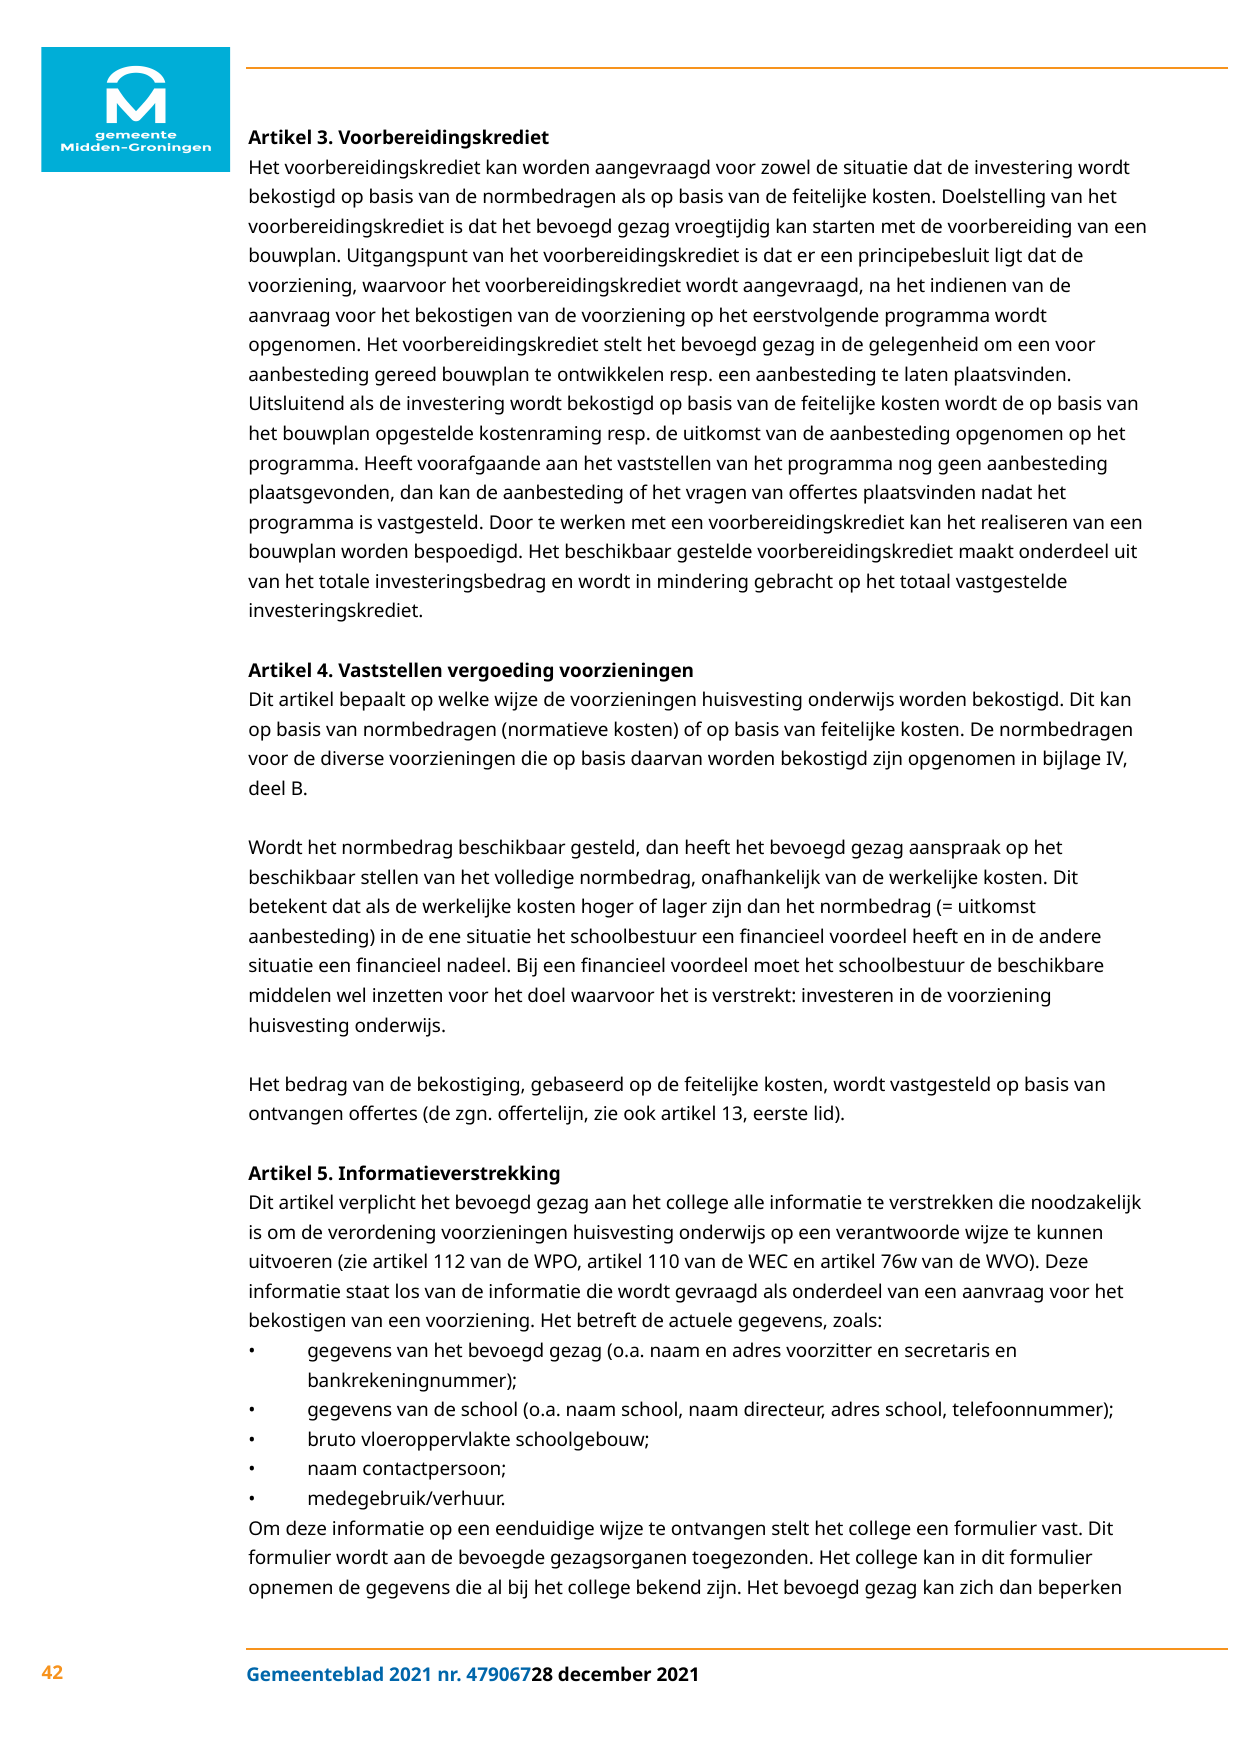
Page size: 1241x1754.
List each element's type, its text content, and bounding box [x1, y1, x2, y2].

picture [107, 89, 165, 122]
list gegevens van het bevoegd gezag (o.a. naam en adres voorzitter en secretaris en bankrekeningnummer); [248, 1337, 1152, 1393]
text Dit artikel verplicht het bevoegd gezag aan het college alle informatie te verstrekken die noodzakelijk is om de verordening voorzieningen huisvesting onderwijs op een verantwoorde wijze te kunnen uitvoeren (zie artikel 112 van de WPO, artikel 110 van de WEC en artikel 76w van de WVO). Deze informatie staat los van de informatie die wordt gevraagd als onderdeel van een aanvraag voor het bekostigen van een voorziening. Het betreft de actuele gegevens, zoals: [248, 1189, 1152, 1333]
list gegevens van de school (o.a. naam school, naam directeur, adres school, telefoonnummer); [248, 1396, 1152, 1422]
list bruto vloeroppervlakte schoolgebouw; [248, 1426, 1152, 1452]
list medegebruik/verhuur. [248, 1485, 1152, 1511]
text Artikel 3. Voorbereidingskrediet [248, 124, 1152, 150]
list naam contactpersoon; [248, 1456, 1152, 1481]
text Het bedrag van de bekostiging, gebaseerd op de feitelijke kosten, wordt vastgesteld op basis van ontvangen offertes (de zgn. offertelijn, zie ook artikel 13, eerste lid). [248, 1071, 1152, 1126]
text Om deze informatie op een eenduidige wijze te ontvangen stelt het college een formulier vast. Dit formulier wordt aan de bevoegde gezagsorganen toegezonden. Het college kan in dit formulier opnemen de gegevens die al bij het college bekend zijn. Het bevoegd gezag kan zich dan beperken [248, 1515, 1152, 1600]
picture [184, 146, 190, 153]
text Dit artikel bepaalt op welke wijze de voorzieningen huisvesting onderwijs worden bekostigd. Dit kan op basis van normbedragen (normatieve kosten) of op basis van feitelijke kosten. De normbedragen voor de diverse voorzieningen die op basis daarvan worden bekostigd zijn opgenomen in bijlage IV, deel B. [248, 686, 1152, 801]
text Artikel 4. Vaststellen vergoeding voorzieningen [248, 657, 1152, 683]
text Het voorbereidingskrediet kan worden aangevraagd voor zowel de situatie dat de investering wordt bekostigd op basis van de normbedragen als op basis van de feitelijke kosten. Doelstelling van het voorbereidingskrediet is dat het bevoegd gezag vroegtijdig kan starten met de voorbereiding van een bouwplan. Uitgangspunt van het voorbereidingskrediet is dat er een principebesluit ligt dat de voorziening, waarvoor het voorbereidingskrediet wordt aangevraagd, na het indienen van de aanvraag voor het bekostigen van de voorziening op het eerstvolgende programma wordt opgenomen. Het voorbereidingskrediet stelt het bevoegd gezag in de gelegenheid om een voor aanbesteding gereed bouwplan te ontwikkelen resp. een aanbesteding te laten plaatsvinden. Uitsluitend als de investering wordt bekostigd op basis van de feitelijke kosten wordt de op basis van het bouwplan opgestelde kostenraming resp. de uitkomst van de aanbesteding opgenomen op het programma. Heeft voorafgaande aan het vaststellen van het programma nog geen aanbesteding plaatsgevonden, dan kan de aanbesteding of het vragen van offertes plaatsvinden nadat het programma is vastgesteld. Door te werken met een voorbereidingskrediet kan het realiseren van een bouwplan worden bespoedigd. Het beschikbaar gestelde voorbereidingskrediet maakt onderdeel uit van het totale investeringsbedrag en wordt in mindering gebracht op het totaal vastgestelde investeringskrediet. [248, 154, 1152, 623]
text Artikel 5. Informatieverstrekking [248, 1160, 1152, 1186]
text Wordt het normbedrag beschikbaar gesteld, dan heeft het bevoegd gezag aanspraak op het beschikbaar stellen van het volledige normbedrag, onafhankelijk van de werkelijke kosten. Dit betekent dat als de werkelijke kosten hoger of lager zijn dan het normbedrag (= uitkomst aanbesteding) in de ene situatie het schoolbestuur een financieel voordeel heeft en in de andere situatie een financieel nadeel. Bij een financieel voordeel moet het schoolbestuur de beschikbare middelen wel inzetten voor het doel waarvoor het is verstrekt: investeren in de voorziening huisvesting onderwijs. [248, 834, 1152, 1038]
picture [108, 66, 164, 82]
